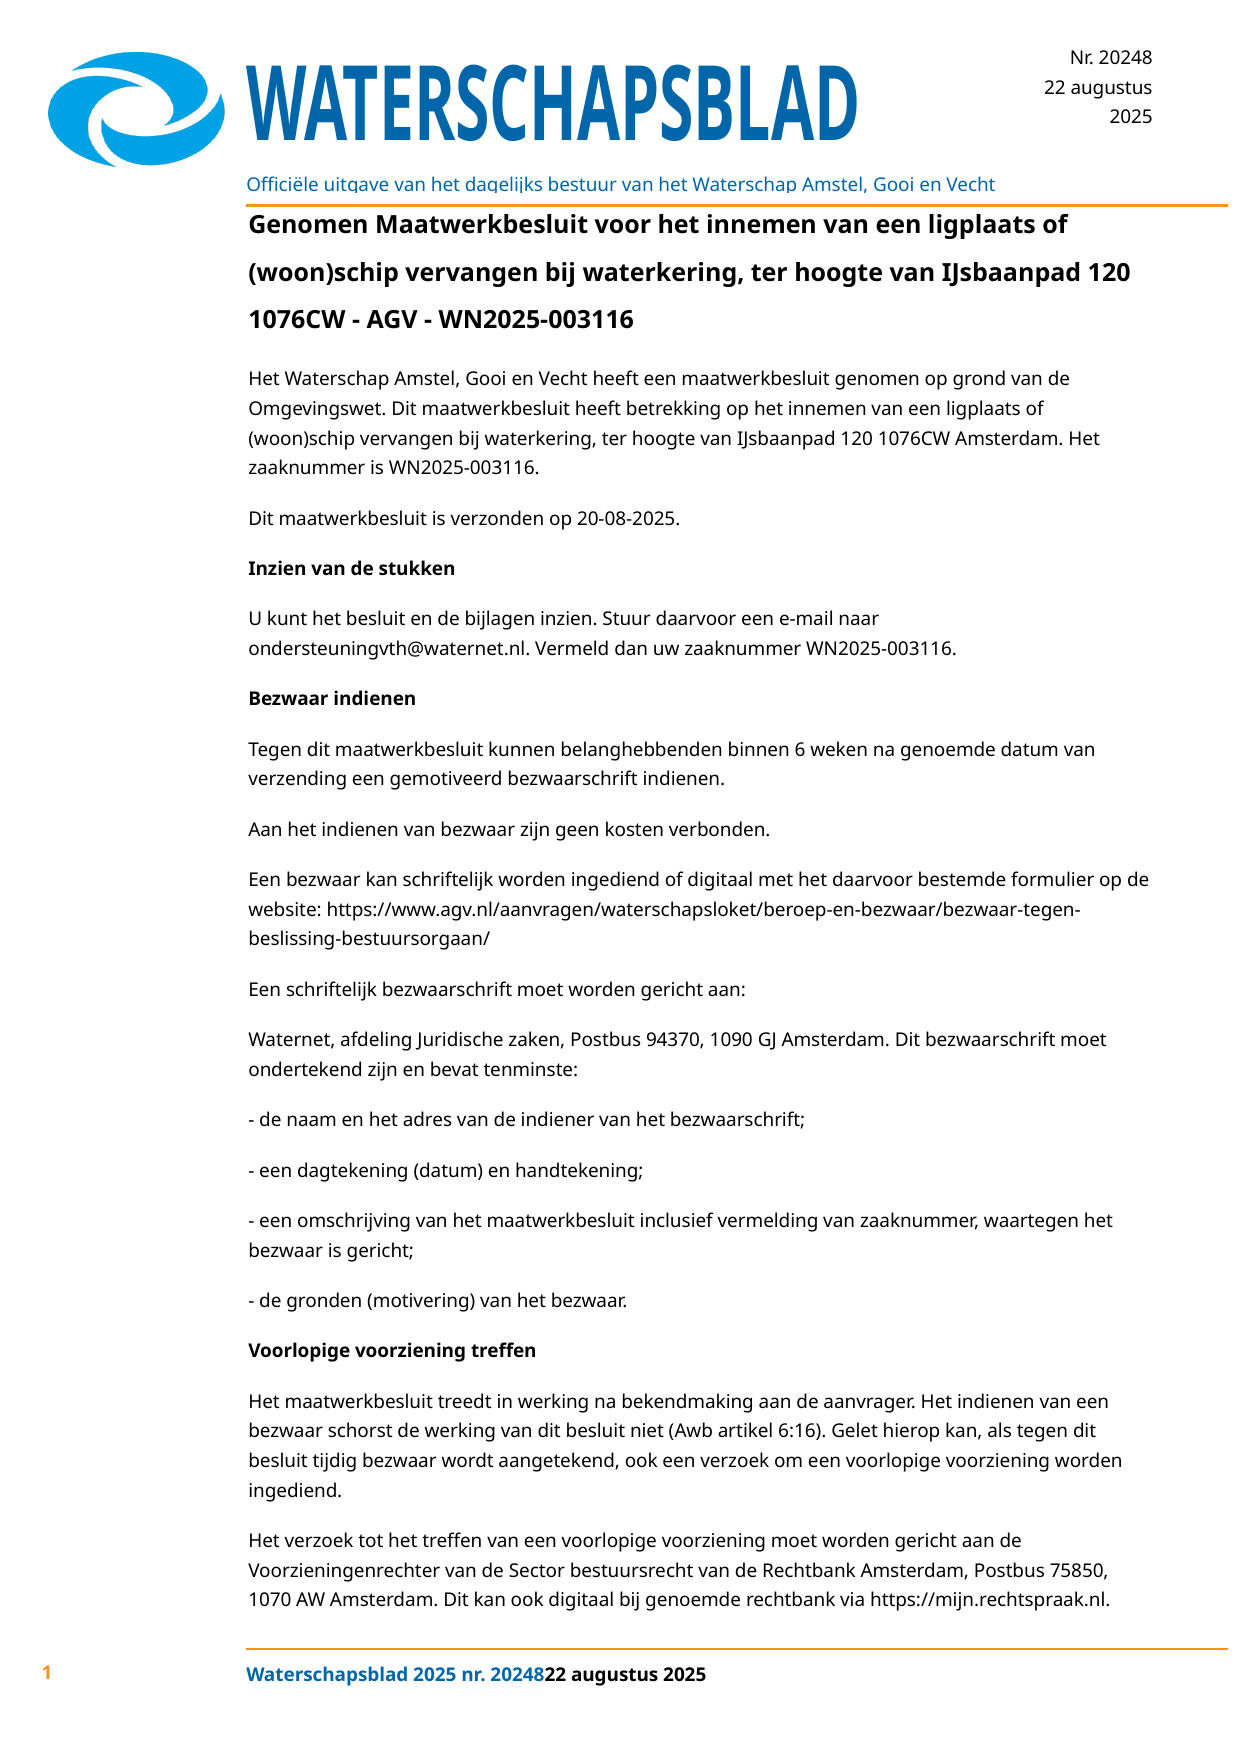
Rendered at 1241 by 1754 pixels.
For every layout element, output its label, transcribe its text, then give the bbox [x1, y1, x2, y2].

text - een dagtekening (datum) en handtekening; [248, 1157, 1152, 1182]
text Waternet, afdeling Juridische zaken, Postbus 94370, 1090 GJ Amsterdam. Dit bezwaarschrift moet ondertekend zijn en bevat tenminste: [248, 1026, 1152, 1082]
text Het maatwerkbesluit treedt in werking na bekendmaking aan de aanvrager. Het indienen van een bezwaar schorst de werking van dit besluit niet (Awb artikel 6:16). Gelet hierop kan, als tegen dit besluit tijdig bezwaar wordt aangetekend, ook een verzoek om een voorlopige voorziening worden ingediend. [248, 1388, 1152, 1502]
text - een omschrijving van het maatwerkbesluit inclusief vermelding van zaaknummer, waartegen het bezwaar is gericht; [248, 1207, 1152, 1262]
picture [41, 47, 231, 172]
text Bezwaar indienen [248, 686, 1152, 711]
text Het verzoek tot het treffen van een voorlopige voorziening moet worden gericht aan de Voorzieningenrechter van de Sector bestuursrecht van de Rechtbank Amsterdam, Postbus 75850, 1070 AW Amsterdam. Dit kan ook digitaal bij genoemde rechtbank via https://mijn.rechtspraak.nl. [248, 1527, 1152, 1612]
text Genomen Maatwerkbesluit voor het innemen van een ligplaats of (woon)schip vervangen bij waterkering, ter hoogte van IJsbaanpad 120 1076CW - AGV - WN2025-003116 [248, 207, 1152, 336]
text - de naam en het adres van de indiener van het bezwaarschrift; [248, 1106, 1152, 1132]
text Tegen dit maatwerkbesluit kunnen belanghebbenden binnen 6 weken na genoemde datum van verzending een gemotiveerd bezwaarschrift indienen. [248, 736, 1152, 791]
text Aan het indienen van bezwaar zijn geen kosten verbonden. [248, 816, 1152, 842]
text Dit maatwerkbesluit is verzonden op 20-08-2025. [248, 505, 1152, 530]
text Een bezwaar kan schriftelijk worden ingediend of digitaal met het daarvoor bestemde formulier op de website: https://www.agv.nl/aanvragen/waterschapsloket/beroep-en-bezwaar/bezwaar-tegen-beslissing-bestuursorgaan/ [248, 866, 1152, 951]
text - de gronden (motivering) van het bezwaar. [248, 1287, 1152, 1313]
text U kunt het besluit en de bijlagen inzien. Stuur daarvoor een e-mail naar ondersteuningvth@waternet.nl. Vermeld dan uw zaaknummer WN2025-003116. [248, 606, 1152, 661]
text Een schriftelijk bezwaarschrift moet worden gericht aan: [248, 976, 1152, 1002]
text Inzien van de stukken [248, 555, 1152, 581]
text Het Waterschap Amstel, Gooi en Vecht heeft een maatwerkbesluit genomen op grond van de Omgevingswet. Dit maatwerkbesluit heeft betrekking op het innemen van een ligplaats of (woon)schip vervangen bij waterkering, ter hoogte van IJsbaanpad 120 1076CW Amsterdam. Het zaaknummer is WN2025-003116. [248, 366, 1152, 480]
text Voorlopige voorziening treffen [248, 1338, 1152, 1363]
